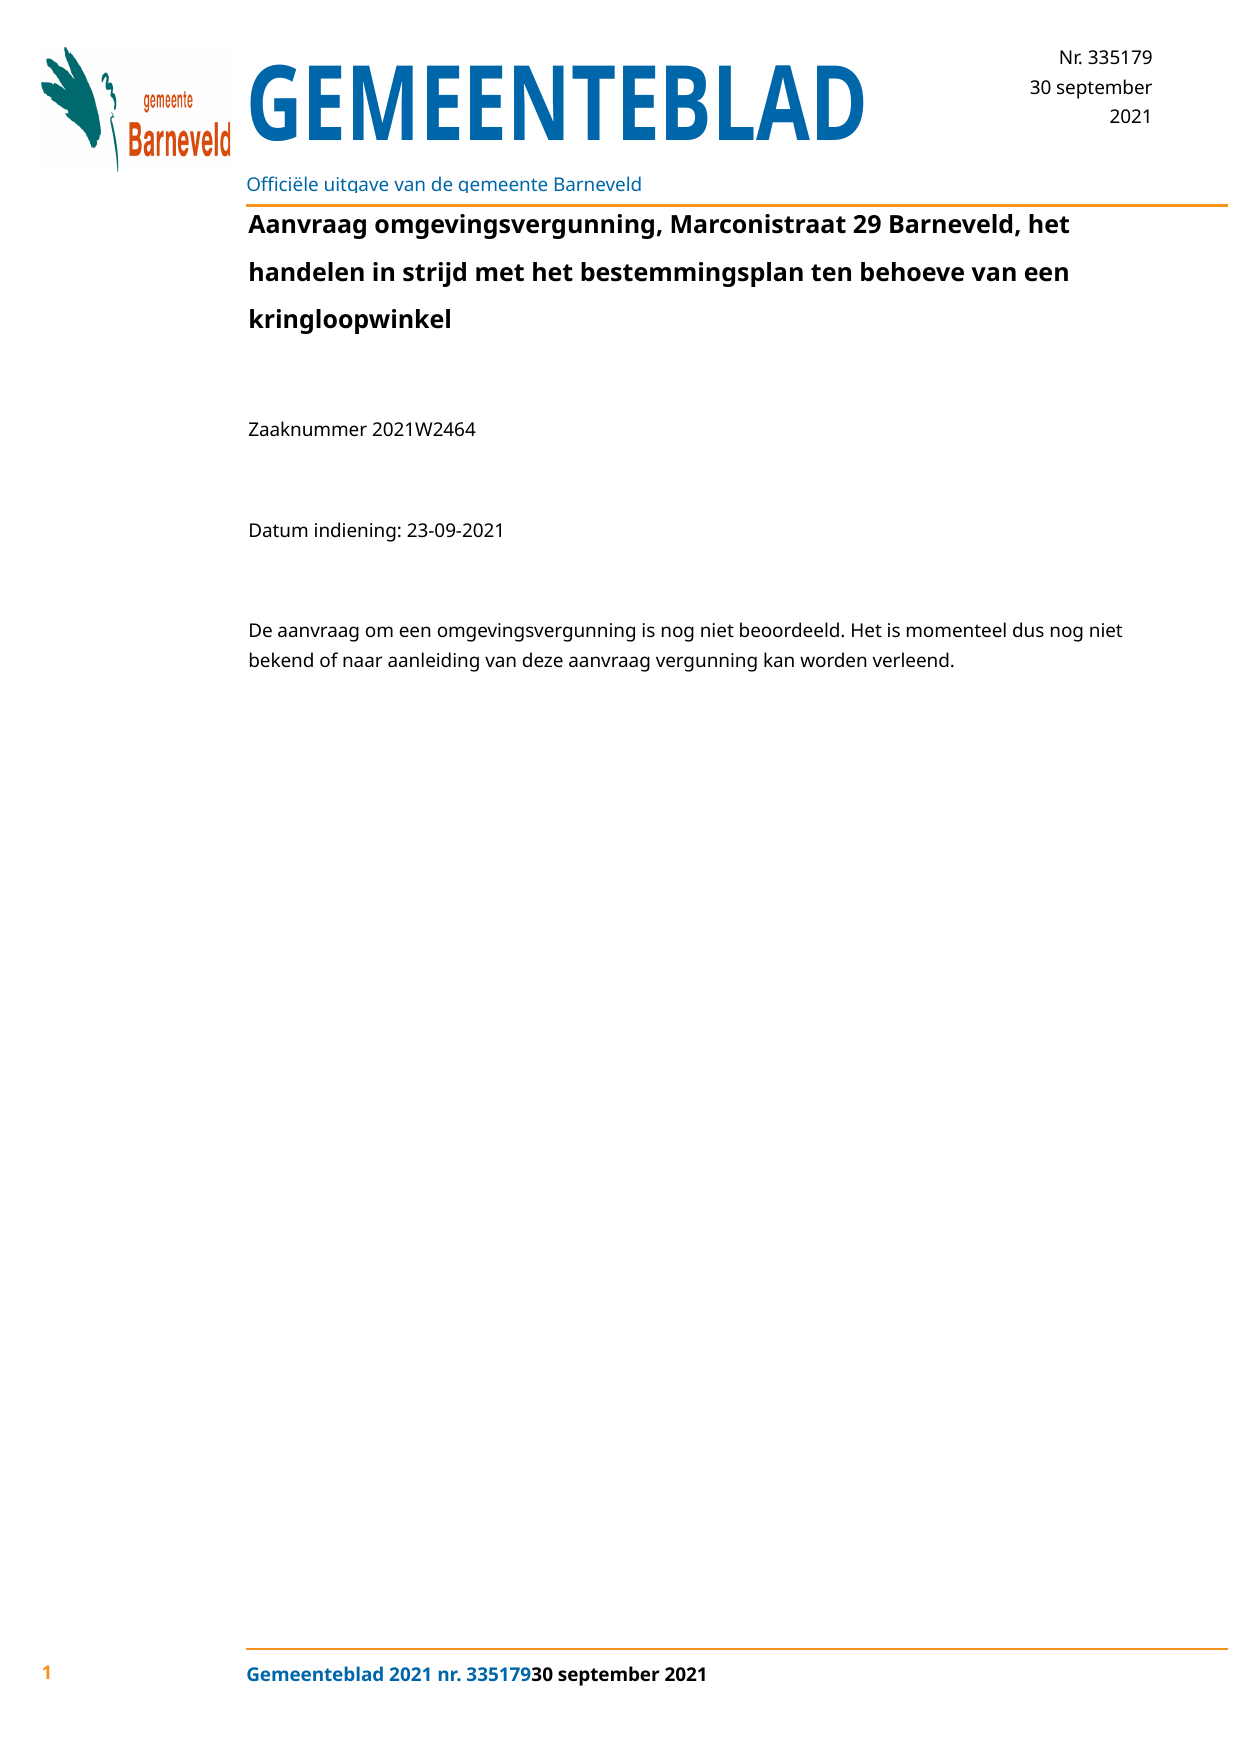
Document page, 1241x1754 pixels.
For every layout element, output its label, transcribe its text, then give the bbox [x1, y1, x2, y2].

picture [41, 47, 231, 172]
text Zaaknummer 2021W2464 [248, 416, 1152, 442]
text Datum indiening: 23-09-2021 [248, 517, 1152, 542]
text De aanvraag om een omgevingsvergunning is nog niet beoordeeld. Het is momenteel dus nog niet bekend of naar aanleiding van deze aanvraag vergunning kan worden verleend. [248, 618, 1152, 673]
text Aanvraag omgevingsvergunning, Marconistraat 29 Barneveld, het handelen in strijd met het bestemmingsplan ten behoeve van een kringloopwinkel [248, 207, 1152, 336]
